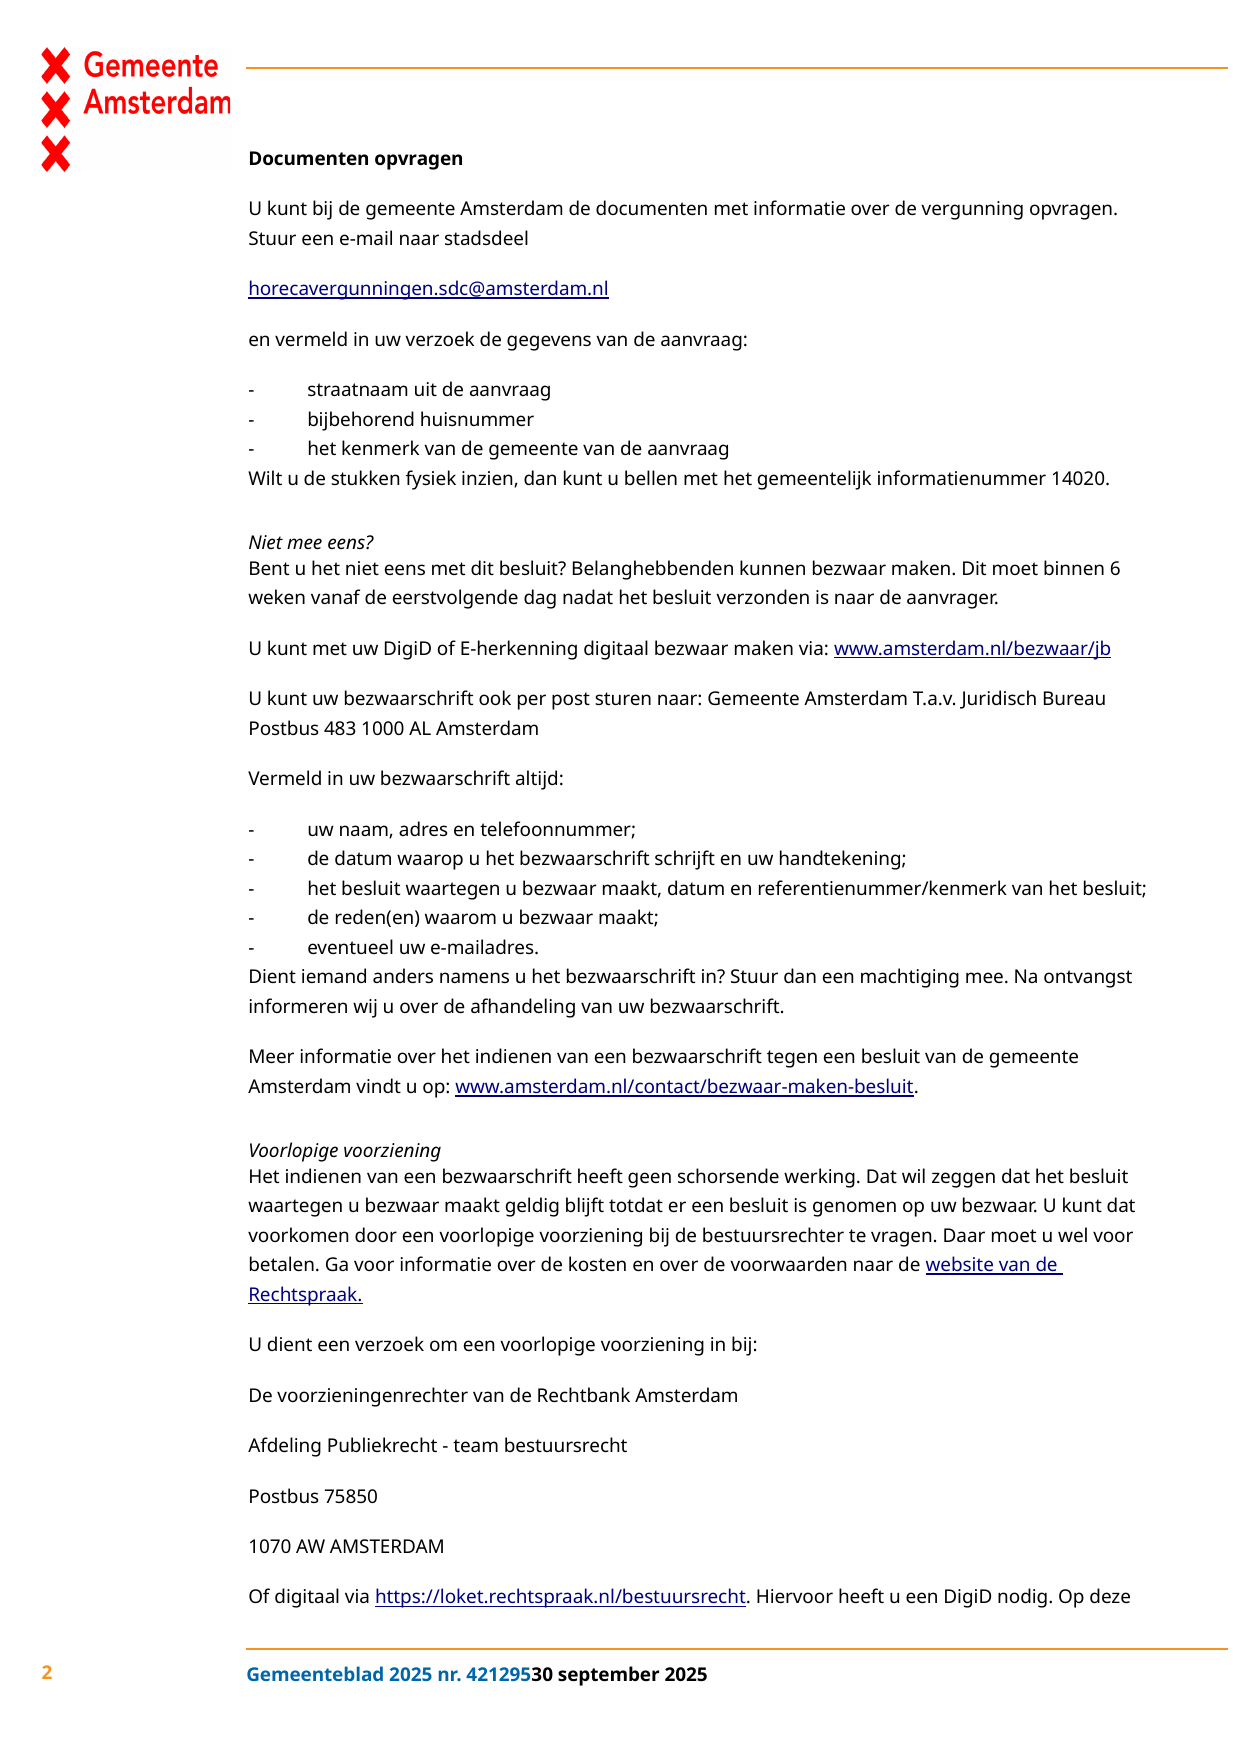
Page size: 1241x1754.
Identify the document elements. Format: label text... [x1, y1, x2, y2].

list uw naam, adres en telefoonnummer; [248, 816, 1152, 841]
text Afdeling Publiekrecht - team bestuursrecht [248, 1432, 1152, 1458]
text 1070 AW AMSTERDAM [248, 1533, 1152, 1559]
text Wilt u de stukken fysiek inzien, dan kunt u bellen met het gemeentelijk informatienummer 14020. [248, 465, 1152, 491]
list het besluit waartegen u bezwaar maakt, datum en referentienummer/kenmerk van het besluit; [248, 875, 1152, 901]
text Of digitaal via https://loket.rechtspraak.nl/bestuursrecht. Hiervoor heeft u een DigiD nodig. Op deze [248, 1584, 1152, 1609]
text horecavergunningen.sdc@amsterdam.nl [248, 276, 1152, 301]
text en vermeld in uw verzoek de gegevens van de aanvraag: [248, 326, 1152, 352]
text Het indienen van een bezwaarschrift heeft geen schorsende werking. Dat wil zeggen dat het besluit waartegen u bezwaar maakt geldig blijft totdat er een besluit is genomen op uw bezwaar. U kunt dat voorkomen door een voorlopige voorziening bij de bestuursrechter te vragen. Daar moet u wel voor betalen. Ga voor informatie over de kosten en over de voorwaarden naar de website van de Rechtspraak. [248, 1163, 1152, 1307]
list bijbehorend huisnummer [248, 406, 1152, 432]
text U kunt met uw DigiD of E-herkenning digitaal bezwaar maken via: www.amsterdam.nl/bezwaar/jb [248, 635, 1152, 661]
text Meer informatie over het indienen van een bezwaarschrift tegen een besluit van de gemeente Amsterdam vindt u op: www.amsterdam.nl/contact/bezwaar-maken-besluit. [248, 1044, 1152, 1099]
text U kunt uw bezwaarschrift ook per post sturen naar: Gemeente Amsterdam T.a.v. Juridisch Bureau Postbus 483 1000 AL Amsterdam [248, 685, 1152, 741]
text U kunt bij de gemeente Amsterdam de documenten met informatie over de vergunning opvragen. Stuur een e-mail naar stadsdeel [248, 196, 1152, 251]
list eventueel uw e-mailadres. [248, 934, 1152, 960]
text Postbus 75850 [248, 1483, 1152, 1509]
list de reden(en) waarom u bezwaar maakt; [248, 904, 1152, 930]
text De voorzieningenrechter van de Rechtbank Amsterdam [248, 1382, 1152, 1408]
text U dient een verzoek om een voorlopige voorziening in bij: [248, 1332, 1152, 1357]
text Documenten opvragen [248, 145, 1152, 171]
list straatnaam uit de aanvraag [248, 376, 1152, 402]
text Vermeld in uw bezwaarschrift altijd: [248, 765, 1152, 791]
text Bent u het niet eens met dit besluit? Belanghebbenden kunnen bezwaar maken. Dit moet binnen 6 weken vanaf de eerstvolgende dag nadat het besluit verzonden is naar de aanvrager. [248, 555, 1152, 610]
text Voorlopige voorziening [248, 1137, 1152, 1163]
text Dient iemand anders namens u het bezwaarschrift in? Stuur dan een machtiging mee. Na ontvangst informeren wij u over de afhandeling van uw bezwaarschrift. [248, 964, 1152, 1019]
text Niet mee eens? [248, 529, 1152, 555]
list het kenmerk van de gemeente van de aanvraag [248, 436, 1152, 461]
picture [41, 47, 231, 172]
list de datum waarop u het bezwaarschrift schrijft en uw handtekening; [248, 845, 1152, 871]
